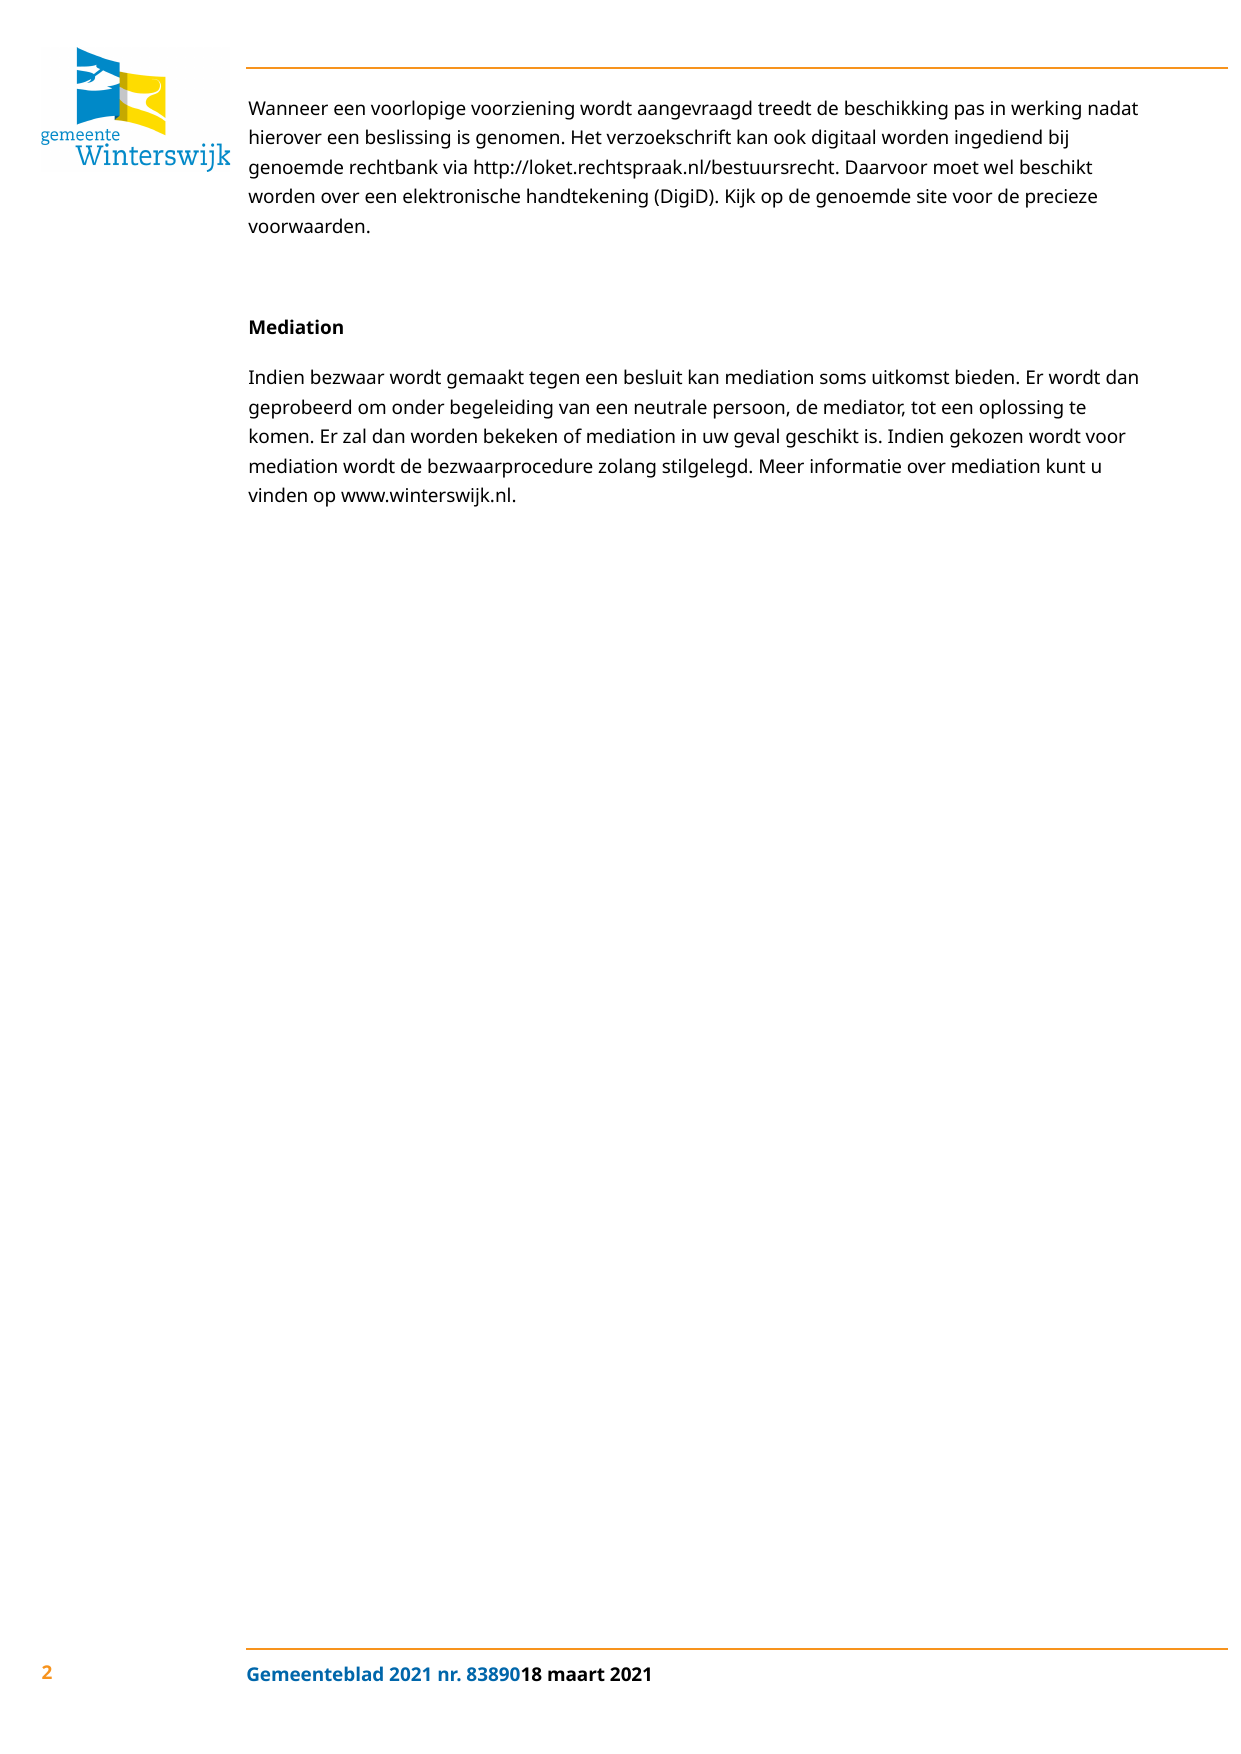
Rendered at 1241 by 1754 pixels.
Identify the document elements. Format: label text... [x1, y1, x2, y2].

text Mediation [248, 314, 1152, 340]
text Indien bezwaar wordt gemaakt tegen een besluit kan mediation soms uitkomst bieden. Er wordt dan geprobeerd om onder begeleiding van een neutrale persoon, de mediator, tot een oplossing te komen. Er zal dan worden bekeken of mediation in uw geval geschikt is. Indien gekozen wordt voor mediation wordt de bezwaarprocedure zolang stilgelegd. Meer informatie over mediation kunt u vinden op www.winterswijk.nl. [248, 364, 1152, 508]
text Wanneer een voorlopige voorziening wordt aangevraagd treedt de beschikking pas in werking nadat hierover een beslissing is genomen. Het verzoekschrift kan ook digitaal worden ingediend bij genoemde rechtbank via http://loket.rechtspraak.nl/bestuursrecht. Daarvoor moet wel beschikt worden over een elektronische handtekening (DigiD). Kijk op de genoemde site voor de precieze voorwaarden. [248, 95, 1152, 239]
picture [41, 47, 231, 172]
picture [225, 153, 231, 162]
